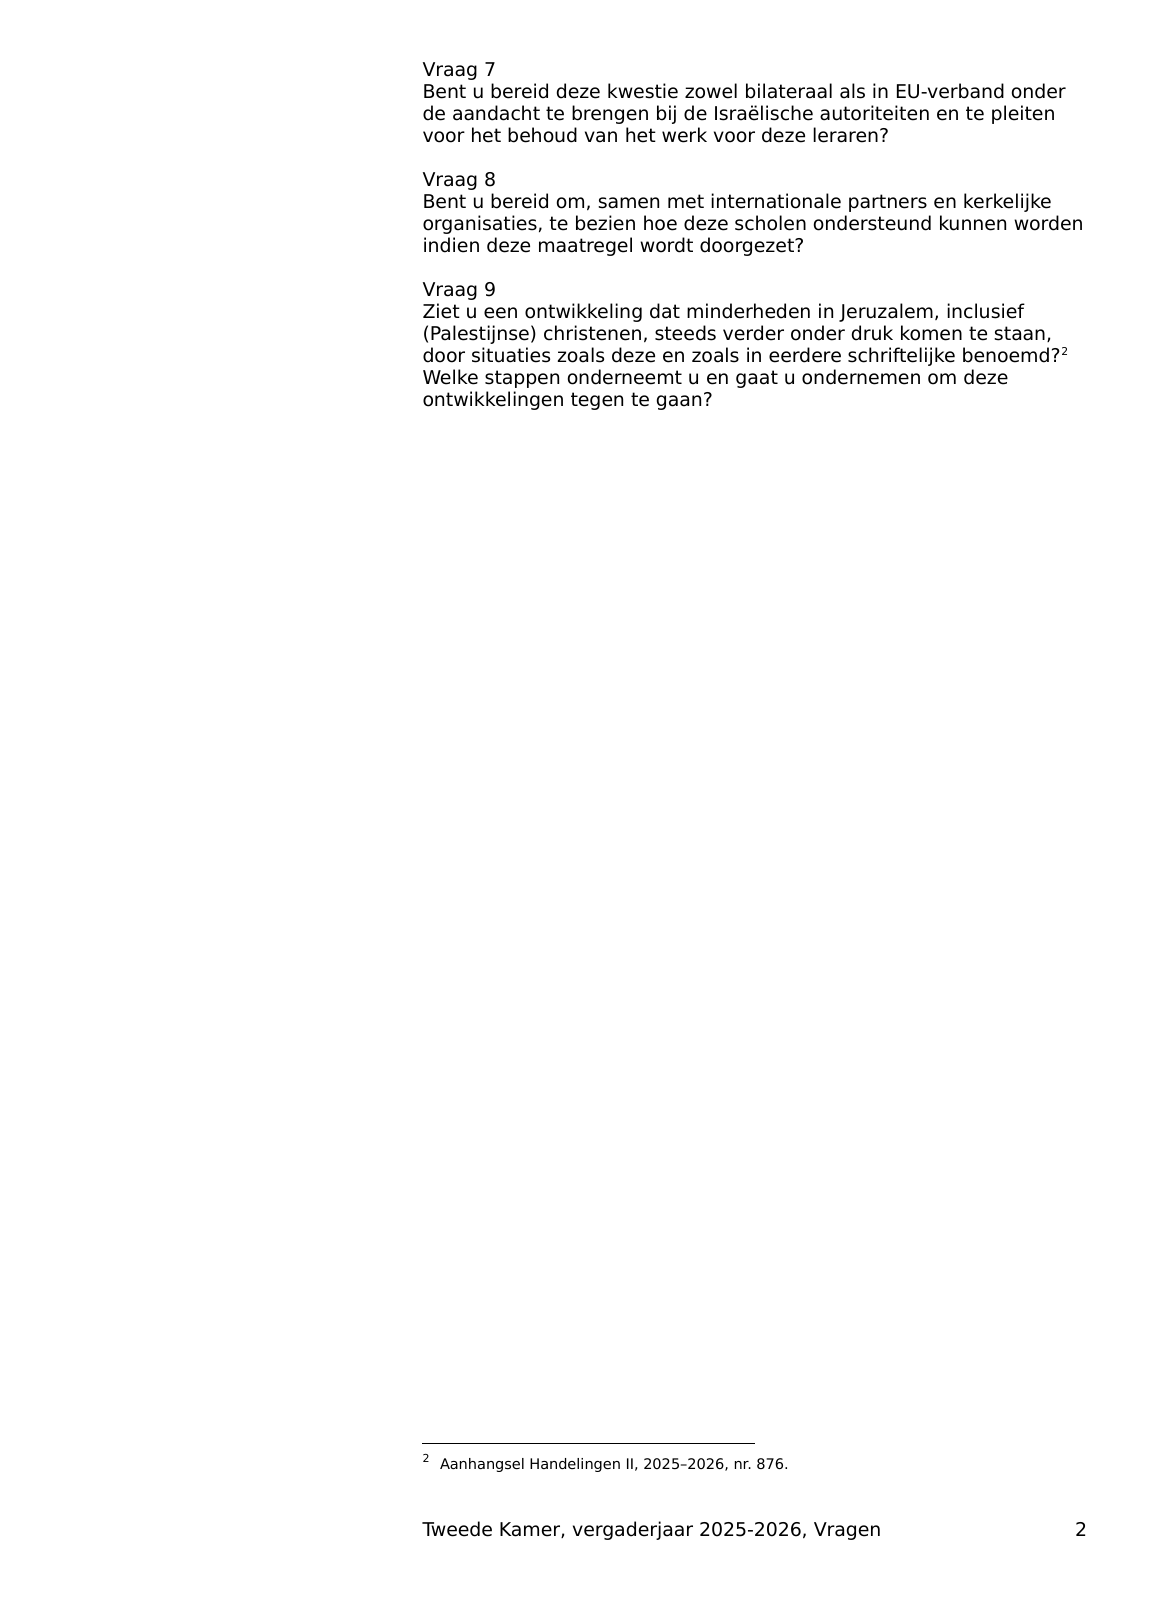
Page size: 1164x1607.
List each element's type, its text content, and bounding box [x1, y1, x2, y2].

text Vraag 9 [422, 279, 1087, 301]
text Vraag 8 [422, 169, 1087, 191]
text Vraag 7 [422, 59, 1087, 81]
text Bent u bereid om, samen met internationale partners en kerkelijke organisaties, te bezien hoe deze scholen ondersteund kunnen worden indien deze maatregel wordt doorgezet? [422, 191, 1087, 257]
text Aanhangsel Handelingen II, 2025–2026, nr. 876. [422, 1452, 1087, 1474]
text Ziet u een ontwikkeling dat minderheden in Jeruzalem, inclusief (Palestijnse) christenen, steeds verder onder druk komen te staan, door situaties zoals deze en zoals in eerdere schriftelijke benoemd? Welke stappen onderneemt u en gaat u ondernemen om deze ontwikkelingen tegen te gaan? [422, 301, 1087, 411]
text Bent u bereid deze kwestie zowel bilateraal als in EU-verband onder de aandacht te brengen bij de Israëlische autoriteiten en te pleiten voor het behoud van het werk voor deze leraren? [422, 81, 1087, 147]
